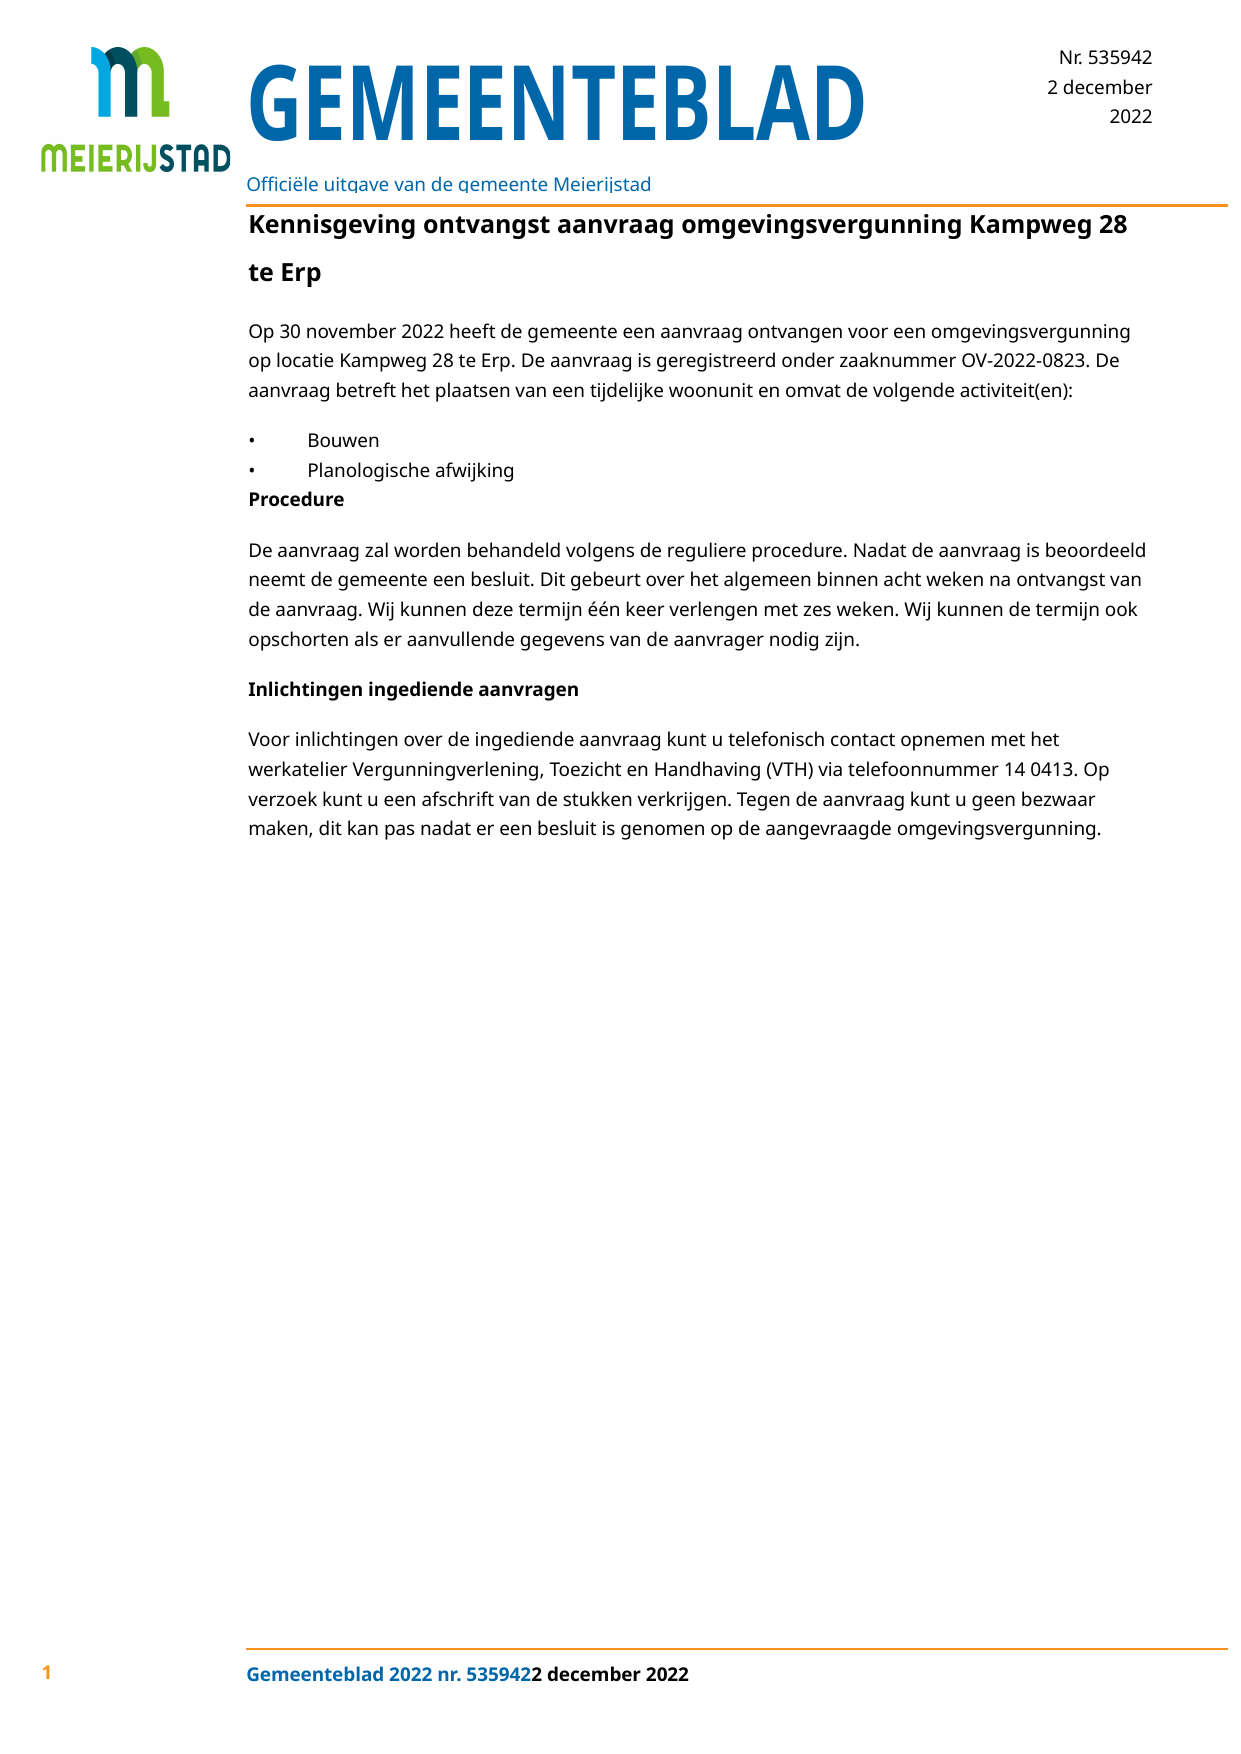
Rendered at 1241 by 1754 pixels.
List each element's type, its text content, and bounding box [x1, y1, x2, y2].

picture [41, 47, 231, 172]
text Kennisgeving ontvangst aanvraag omgevingsvergunning Kampweg 28 te Erp [248, 207, 1152, 288]
text Voor inlichtingen over de ingediende aanvraag kunt u telefonisch contact opnemen met het werkatelier Vergunningverlening, Toezicht en Handhaving (VTH) via telefoonnummer 14 0413. Op verzoek kunt u een afschrift van de stukken verkrijgen. Tegen de aanvraag kunt u geen bezwaar maken, dit kan pas nadat er een besluit is genomen op de aangevraagde omgevingsvergunning. [248, 727, 1152, 841]
text Op 30 november 2022 heeft de gemeente een aanvraag ontvangen voor een omgevingsvergunning op locatie Kampweg 28 te Erp. De aanvraag is geregistreerd onder zaaknummer OV-2022-0823. De aanvraag betreft het plaatsen van een tijdelijke woonunit en omvat de volgende activiteit(en): [248, 318, 1152, 403]
text De aanvraag zal worden behandeld volgens de reguliere procedure. Nadat de aanvraag is beoordeeld neemt de gemeente een besluit. Dit gebeurt over het algemeen binnen acht weken na ontvangst van de aanvraag. Wij kunnen deze termijn één keer verlengen met zes weken. Wij kunnen de termijn ook opschorten als er aanvullende gegevens van de aanvrager nodig zijn. [248, 537, 1152, 652]
list Bouwen [248, 427, 1152, 453]
list Planologische afwijking [248, 457, 1152, 483]
text Procedure [248, 487, 1152, 512]
text Inlichtingen ingediende aanvragen [248, 676, 1152, 702]
